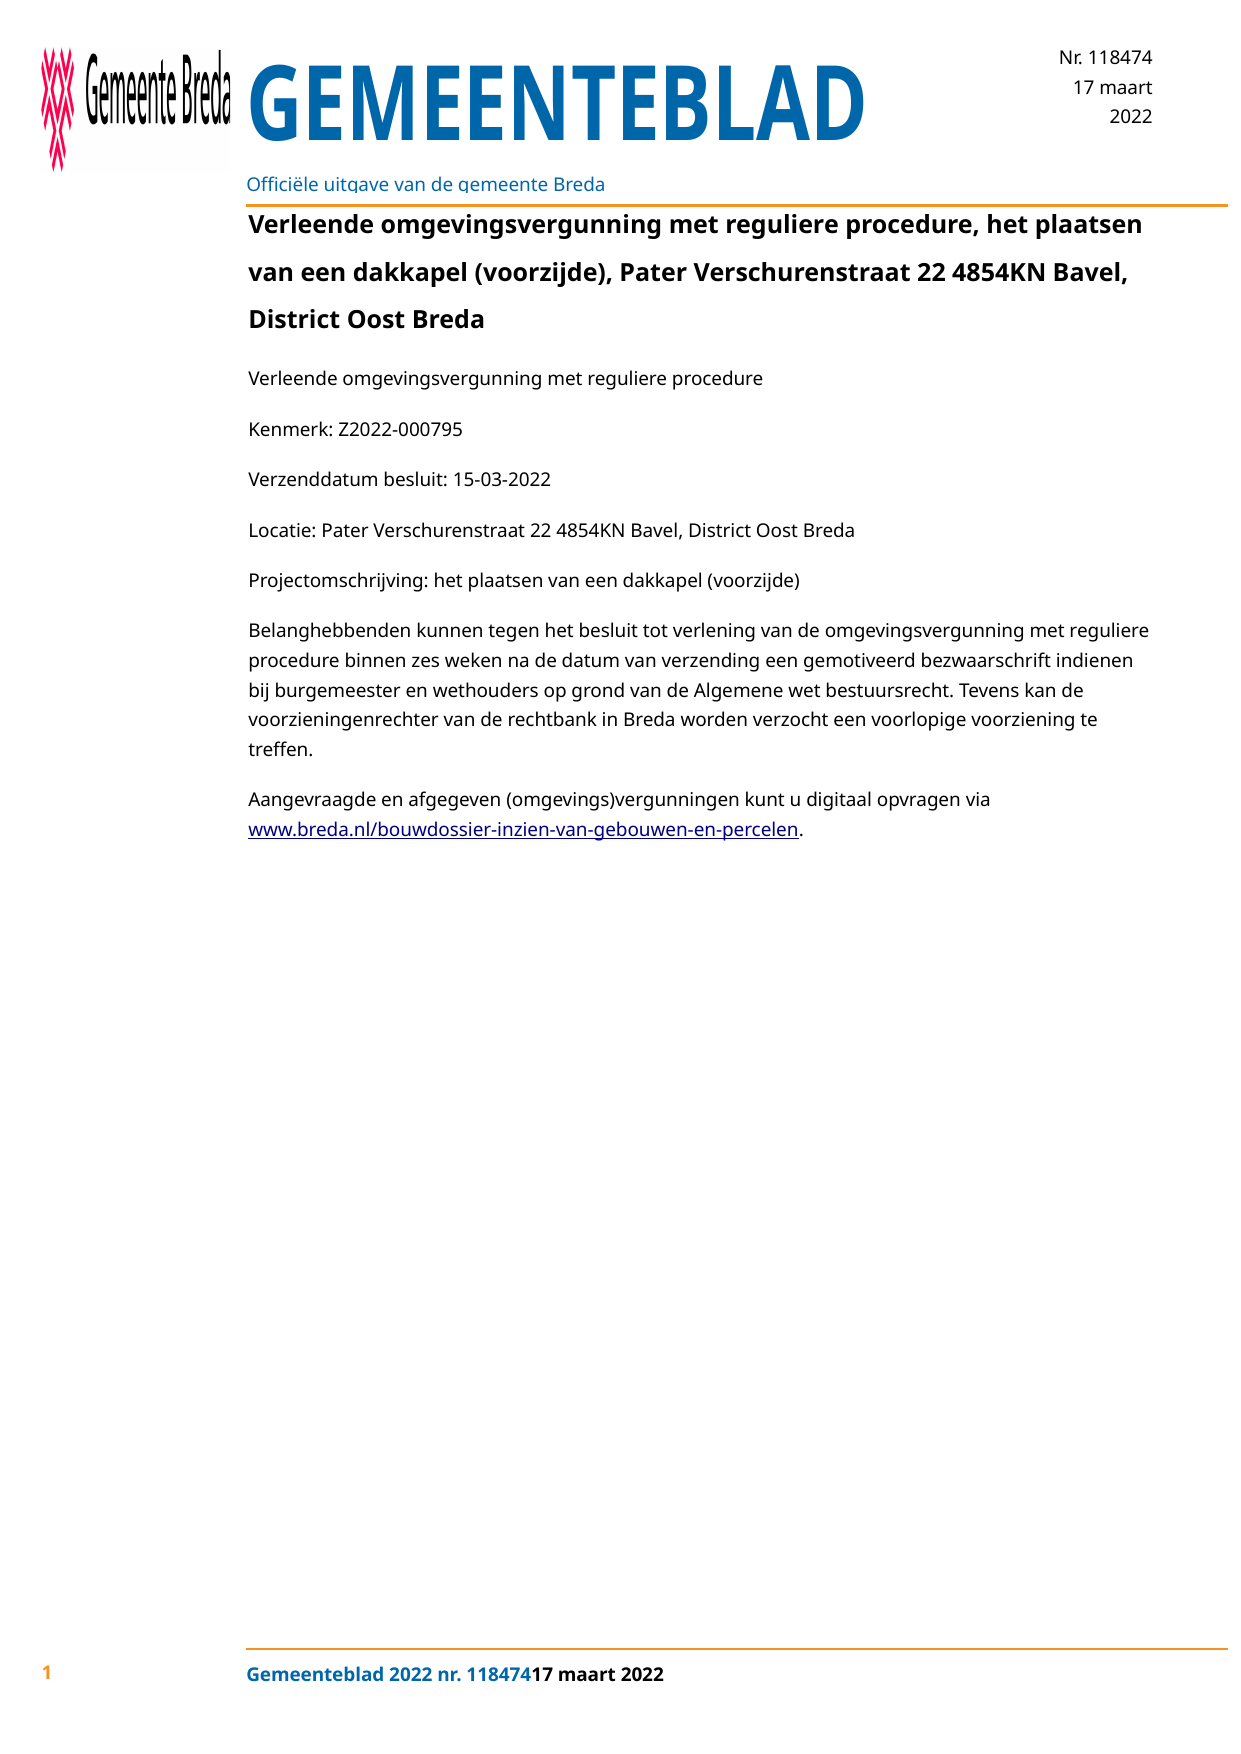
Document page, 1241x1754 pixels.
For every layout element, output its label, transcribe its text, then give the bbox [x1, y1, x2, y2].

text Verzenddatum besluit: 15-03-2022 [248, 466, 1152, 492]
text Belanghebbenden kunnen tegen het besluit tot verlening van de omgevingsvergunning met reguliere procedure binnen zes weken na de datum van verzending een gemotiveerd bezwaarschrift indienen bij burgemeester en wethouders op grond van de Algemene wet bestuursrecht. Tevens kan de voorzieningenrechter van de rechtbank in Breda worden verzocht een voorlopige voorziening te treffen. [248, 618, 1152, 762]
text Kenmerk: Z2022-000795 [248, 416, 1152, 442]
text Locatie: Pater Verschurenstraat 22 4854KN Bavel, District Oost Breda [248, 517, 1152, 542]
text Aangevraagde en afgegeven (omgevings)vergunningen kunt u digitaal opvragen via www.breda.nl/bouwdossier-inzien-van-gebouwen-en-percelen. [248, 786, 1152, 842]
text Verleende omgevingsvergunning met reguliere procedure, het plaatsen van een dakkapel (voorzijde), Pater Verschurenstraat 22 4854KN Bavel, District Oost Breda [248, 207, 1152, 336]
picture [41, 47, 231, 172]
text Verleende omgevingsvergunning met reguliere procedure [248, 366, 1152, 391]
text Projectomschrijving: het plaatsen van een dakkapel (voorzijde) [248, 567, 1152, 593]
